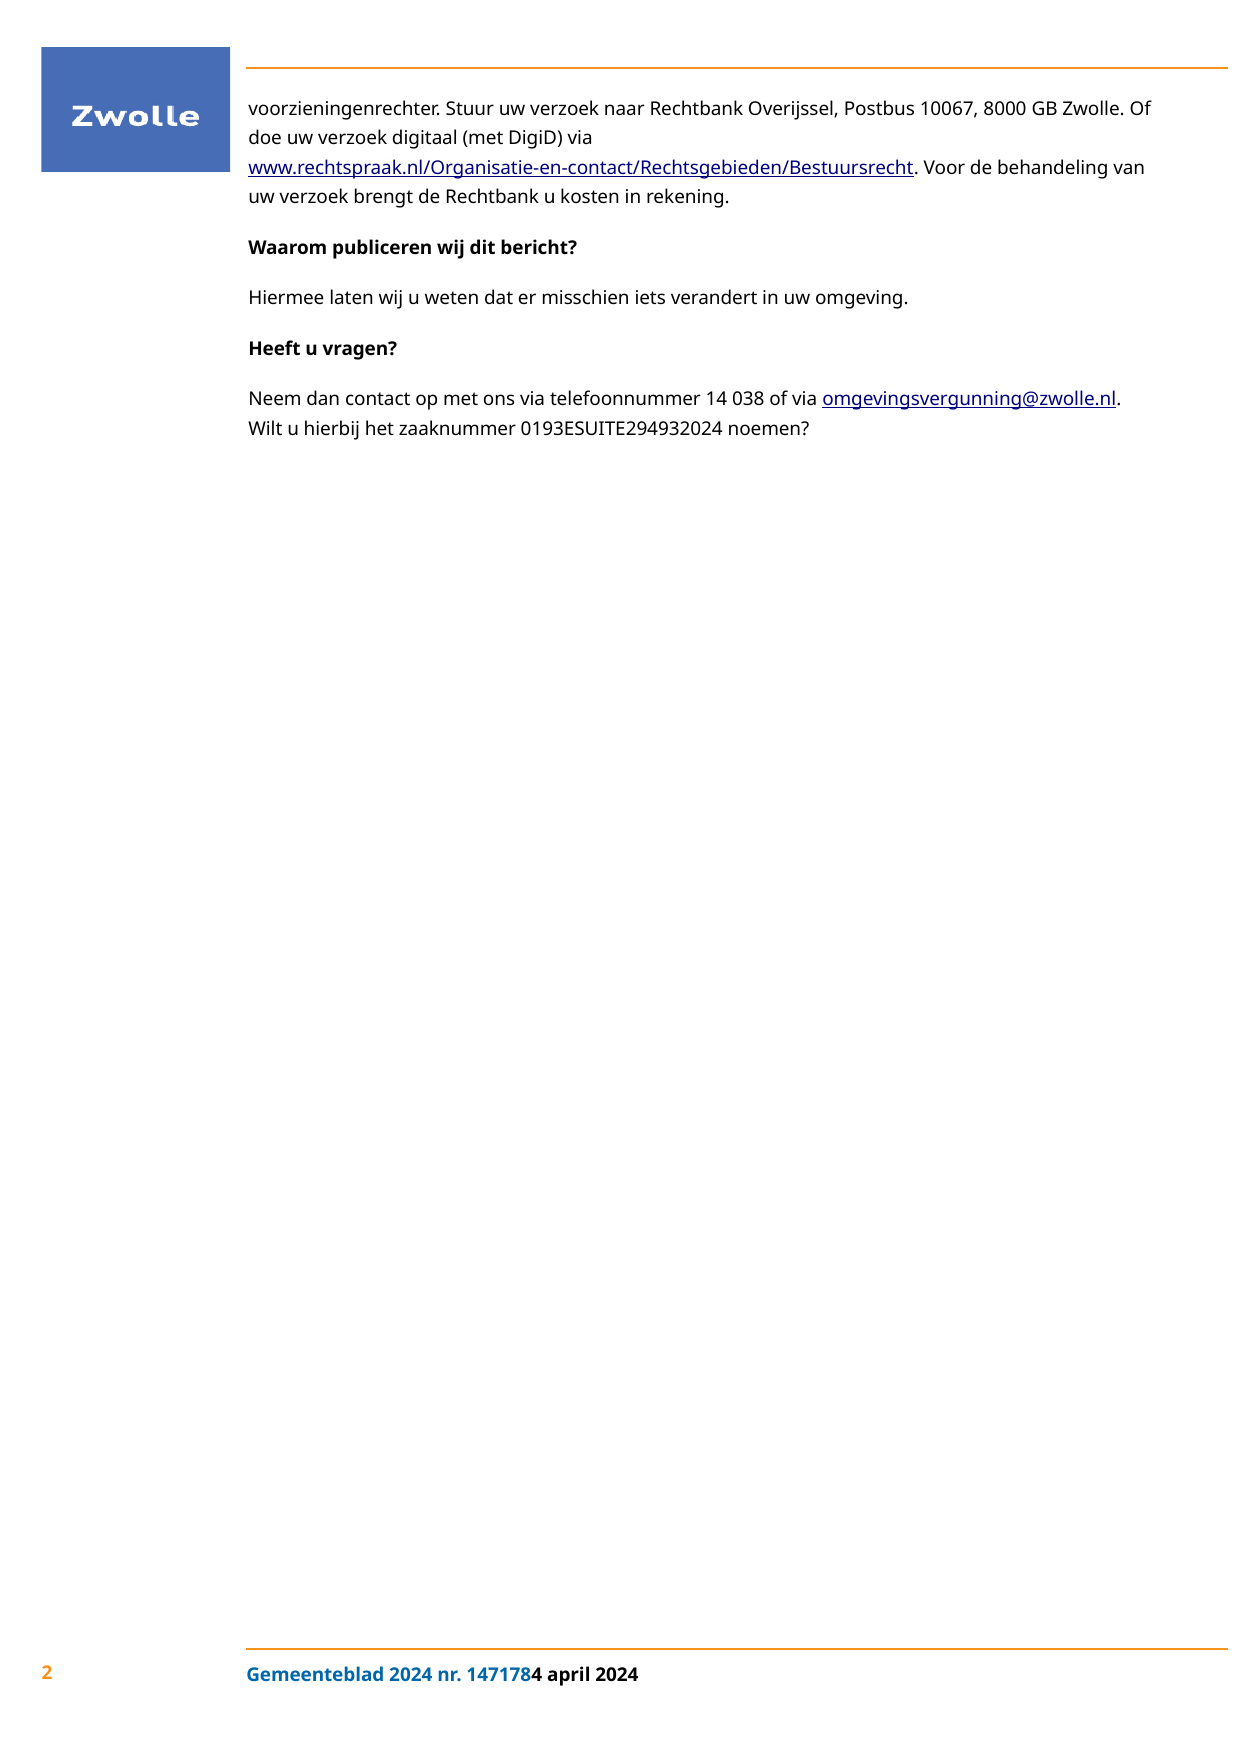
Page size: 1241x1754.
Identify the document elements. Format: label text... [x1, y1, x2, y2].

text Heeft u vragen? [248, 335, 1152, 361]
text Neem dan contact op met ons via telefoonnummer 14 038 of via omgevingsvergunning@zwolle.nl. Wilt u hierbij het zaaknummer 0193ESUITE294932024 noemen? [248, 385, 1152, 441]
picture [41, 47, 231, 172]
text Waarom publiceren wij dit bericht? [248, 234, 1152, 260]
text Hiermee laten wij u weten dat er misschien iets verandert in uw omgeving. [248, 284, 1152, 310]
text voorzieningenrechter. Stuur uw verzoek naar Rechtbank Overijssel, Postbus 10067, 8000 GB Zwolle. Of doe uw verzoek digitaal (met DigiD) via www.rechtspraak.nl/Organisatie-en-contact/Rechtsgebieden/Bestuursrecht. Voor de behandeling van uw verzoek brengt de Rechtbank u kosten in rekening. [248, 95, 1152, 209]
